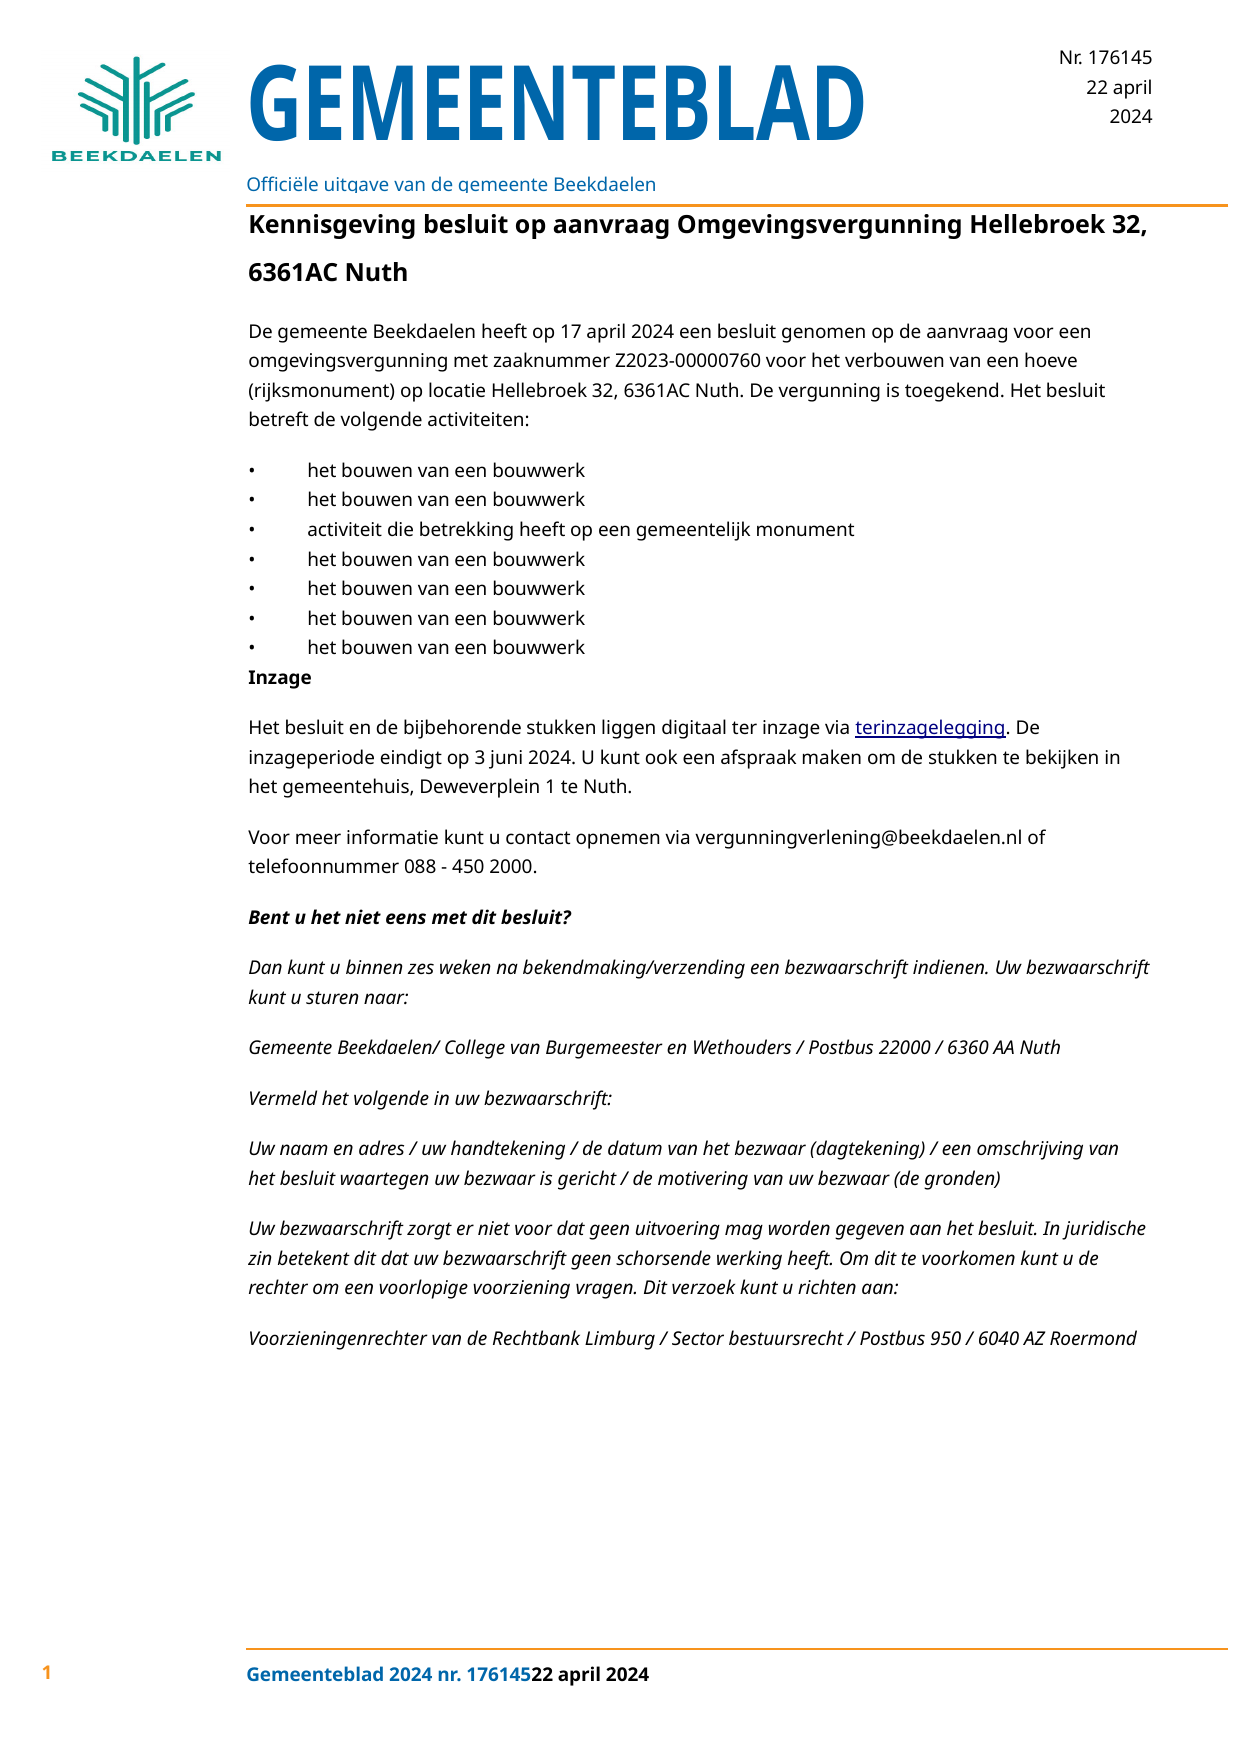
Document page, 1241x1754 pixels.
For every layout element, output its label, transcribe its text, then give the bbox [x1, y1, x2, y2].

list het bouwen van een bouwwerk [248, 575, 1152, 601]
list het bouwen van een bouwwerk [248, 546, 1152, 572]
picture [41, 47, 231, 172]
list het bouwen van een bouwwerk [248, 634, 1152, 660]
text Kennisgeving besluit op aanvraag Omgevingsvergunning Hellebroek 32, 6361AC Nuth [248, 207, 1152, 288]
text Gemeente Beekdaelen/ College van Burgemeester en Wethouders / Postbus 22000 / 6360 AA Nuth [248, 1034, 1152, 1060]
text Bent u het niet eens met dit besluit? [248, 904, 1152, 930]
text Voor meer informatie kunt u contact opnemen via vergunningverlening@beekdaelen.nl of telefoonnummer 088 - 450 2000. [248, 824, 1152, 879]
text Voorzieningenrechter van de Rechtbank Limburg / Sector bestuursrecht / Postbus 950 / 6040 AZ Roermond [248, 1325, 1152, 1351]
list het bouwen van een bouwwerk [248, 605, 1152, 631]
text Inzage [248, 664, 1152, 690]
list activiteit die betrekking heeft op een gemeentelijk monument [248, 516, 1152, 542]
text Uw bezwaarschrift zorgt er niet voor dat geen uitvoering mag worden gegeven aan het besluit. In juridische zin betekent dit dat uw bezwaarschrift geen schorsende werking heeft. Om dit te voorkomen kunt u de rechter om een voorlopige voorziening vragen. Dit verzoek kunt u richten aan: [248, 1215, 1152, 1300]
text Dan kunt u binnen zes weken na bekendmaking/verzending een bezwaarschrift indienen. Uw bezwaarschrift kunt u sturen naar: [248, 954, 1152, 1010]
text Uw naam en adres / uw handtekening / de datum van het bezwaar (dagtekening) / een omschrijving van het besluit waartegen uw bezwaar is gericht / de motivering van uw bezwaar (de gronden) [248, 1135, 1152, 1191]
list het bouwen van een bouwwerk [248, 487, 1152, 512]
list het bouwen van een bouwwerk [248, 457, 1152, 483]
text De gemeente Beekdaelen heeft op 17 april 2024 een besluit genomen op de aanvraag voor een omgevingsvergunning met zaaknummer Z2023-00000760 voor het verbouwen van een hoeve (rijksmonument) op locatie Hellebroek 32, 6361AC Nuth. De vergunning is toegekend. Het besluit betreft de volgende activiteiten: [248, 318, 1152, 432]
text Vermeld het volgende in uw bezwaarschrift: [248, 1085, 1152, 1111]
text Het besluit en de bijbehorende stukken liggen digitaal ter inzage via terinzagelegging. De inzageperiode eindigt op 3 juni 2024. U kunt ook een afspraak maken om de stukken te bekijken in het gemeentehuis, Deweverplein 1 te Nuth. [248, 714, 1152, 799]
